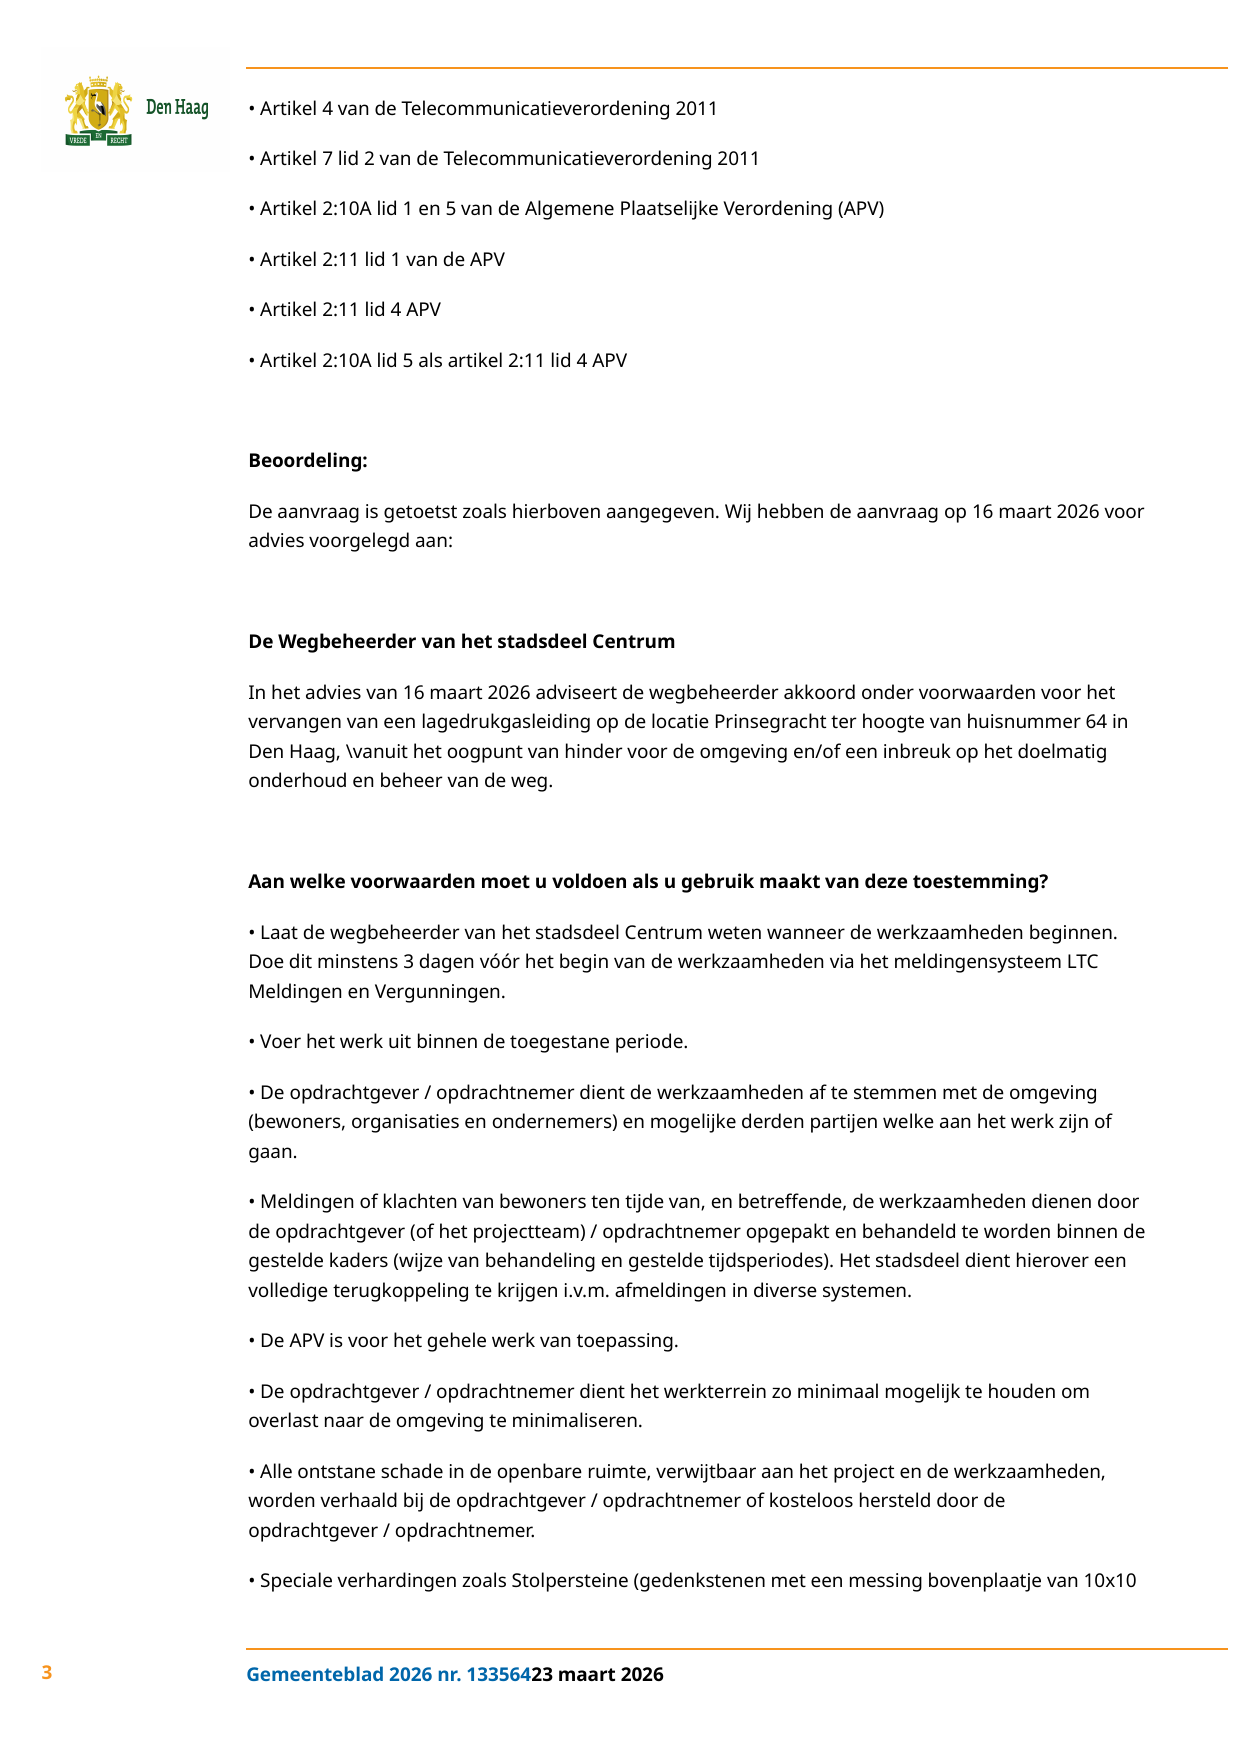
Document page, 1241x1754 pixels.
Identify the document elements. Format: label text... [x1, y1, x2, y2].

text De aanvraag is getoetst zoals hierboven aangegeven. Wij hebben de aanvraag op 16 maart 2026 voor advies voorgelegd aan: [248, 498, 1152, 553]
text • De opdrachtgever / opdrachtnemer dient de werkzaamheden af te stemmen met de omgeving (bewoners, organisaties en ondernemers) en mogelijke derden partijen welke aan het werk zijn of gaan. [248, 1079, 1152, 1164]
picture [41, 47, 231, 172]
text • Speciale verhardingen zoals Stolpersteine (gedenkstenen met een messing bovenplaatje van 10x10 [248, 1568, 1152, 1593]
text Beoordeling: [248, 448, 1152, 473]
text • De APV is voor het gehele werk van toepassing. [248, 1328, 1152, 1353]
text • Meldingen of klachten van bewoners ten tijde van, en betreffende, de werkzaamheden dienen door de opdrachtgever (of het projectteam) / opdrachtnemer opgepakt en behandeld te worden binnen de gestelde kaders (wijze van behandeling en gestelde tijdsperiodes). Het stadsdeel dient hierover een volledige terugkoppeling te krijgen i.v.m. afmeldingen in diverse systemen. [248, 1188, 1152, 1303]
text In het advies van 16 maart 2026 adviseert de wegbeheerder akkoord onder voorwaarden voor het vervangen van een lagedrukgasleiding op de locatie Prinsegracht ter hoogte van huisnummer 64 in Den Haag, \vanuit het oogpunt van hinder voor de omgeving en/of een inbreuk op het doelmatig onderhoud en beheer van de weg. [248, 679, 1152, 793]
text • Artikel 4 van de Telecommunicatieverordening 2011 [248, 95, 1152, 121]
text • Artikel 7 lid 2 van de Telecommunicatieverordening 2011 [248, 145, 1152, 171]
text • Alle ontstane schade in de openbare ruimte, verwijtbaar aan het project en de werkzaamheden, worden verhaald bij de opdrachtgever / opdrachtnemer of kosteloos hersteld door de opdrachtgever / opdrachtnemer. [248, 1458, 1152, 1543]
text • Laat de wegbeheerder van het stadsdeel Centrum weten wanneer de werkzaamheden beginnen. Doe dit minstens 3 dagen vóór het begin van de werkzaamheden via het meldingensysteem LTC Meldingen en Vergunningen. [248, 919, 1152, 1004]
text • De opdrachtgever / opdrachtnemer dient het werkterrein zo minimaal mogelijk te houden om overlast naar de omgeving te minimaliseren. [248, 1378, 1152, 1433]
text • Voer het werk uit binnen de toegestane periode. [248, 1028, 1152, 1054]
text • Artikel 2:11 lid 1 van de APV [248, 246, 1152, 272]
text Aan welke voorwaarden moet u voldoen als u gebruik maakt van deze toestemming? [248, 868, 1152, 894]
text • Artikel 2:10A lid 5 als artikel 2:11 lid 4 APV [248, 347, 1152, 373]
text • Artikel 2:11 lid 4 APV [248, 296, 1152, 322]
text De Wegbeheerder van het stadsdeel Centrum [248, 628, 1152, 654]
text • Artikel 2:10A lid 1 en 5 van de Algemene Plaatselijke Verordening (APV) [248, 196, 1152, 221]
